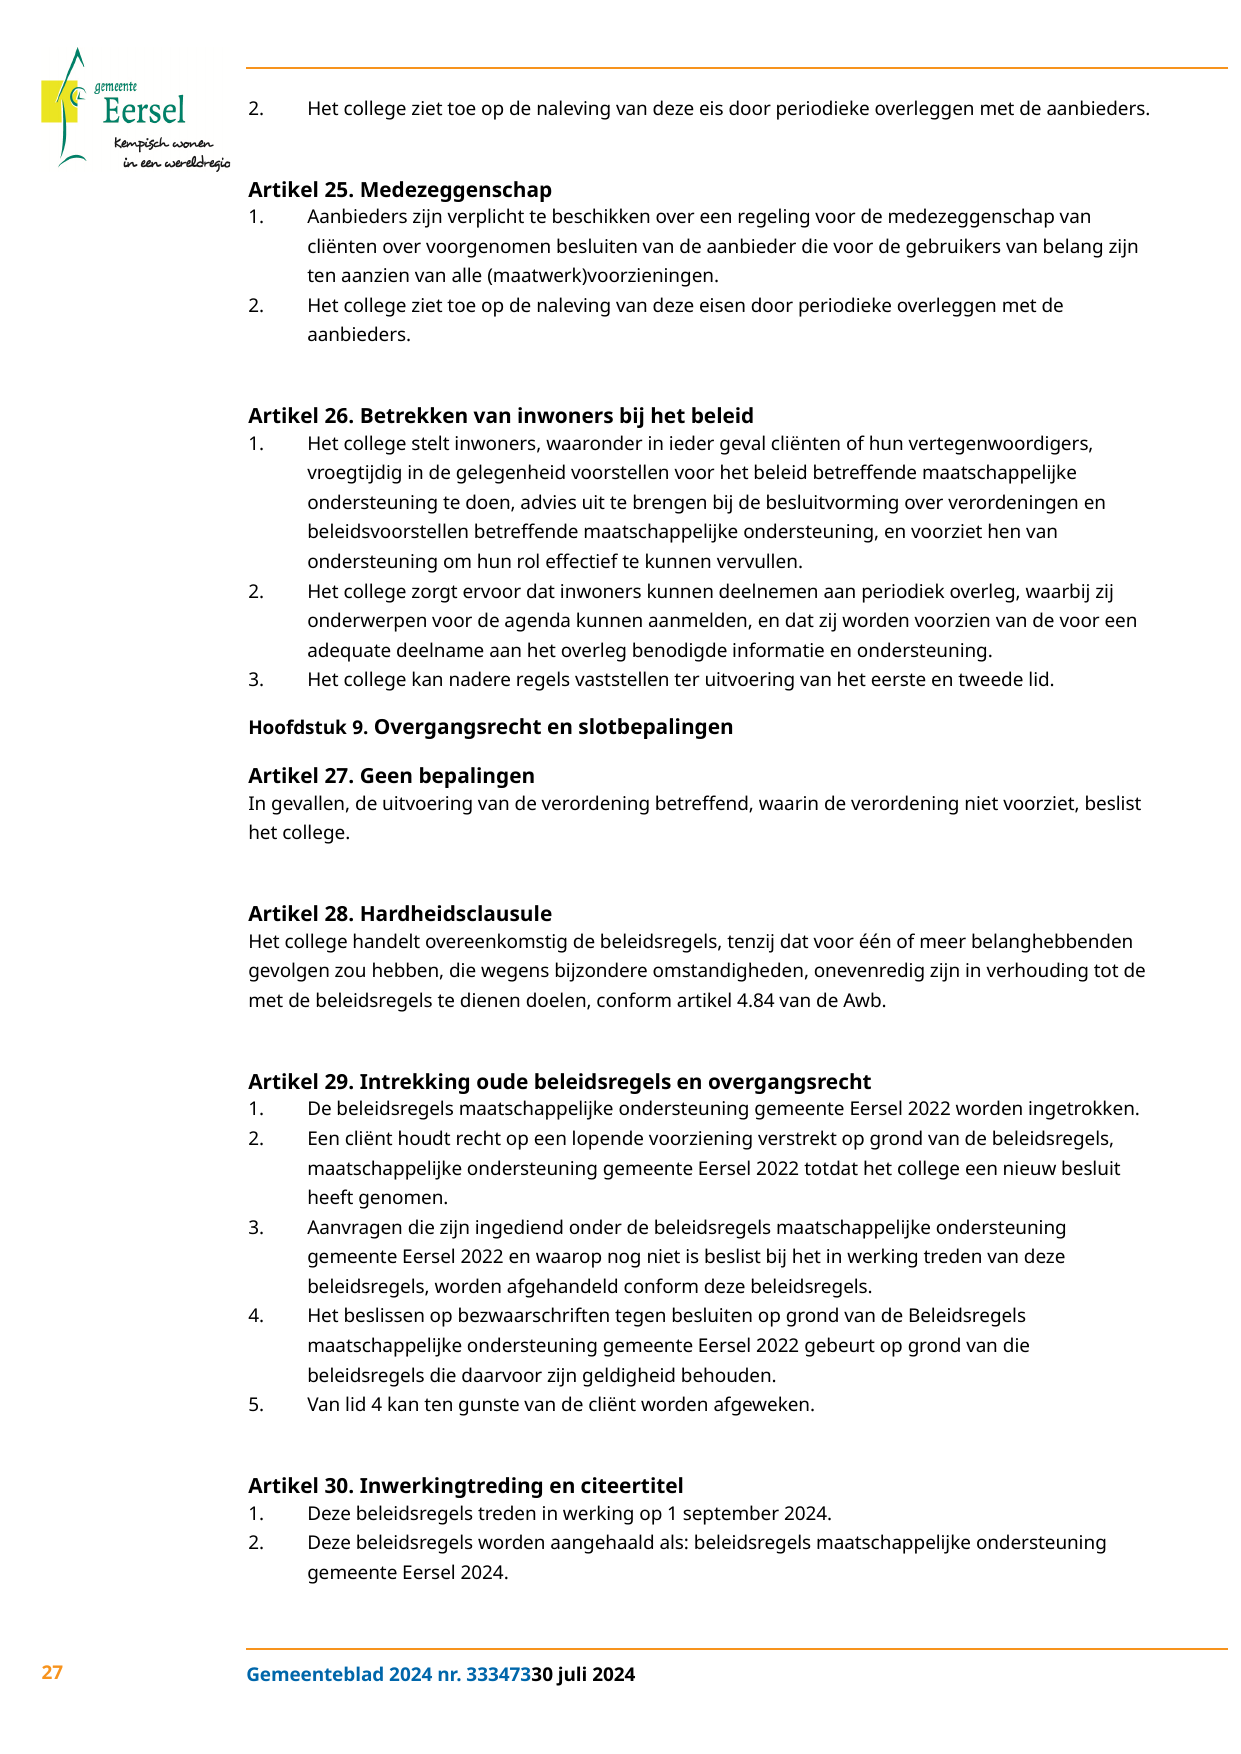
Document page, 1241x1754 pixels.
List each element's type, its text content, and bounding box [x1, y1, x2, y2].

list Deze beleidsregels treden in werking op 1 september 2024. [248, 1500, 1152, 1526]
list Deze beleidsregels worden aangehaald als: beleidsregels maatschappelijke ondersteuning gemeente Eersel 2024. [248, 1529, 1152, 1585]
text Artikel 28. Hardheidsclausule [248, 899, 1152, 928]
list Het beslissen op bezwaarschriften tegen besluiten op grond van de Beleidsregels maatschappelijke ondersteuning gemeente Eersel 2022 gebeurt op grond van die beleidsregels die daarvoor zijn geldigheid behouden. [248, 1303, 1152, 1388]
text Artikel 27. Geen bepalingen [248, 762, 1152, 790]
list Aanvragen die zijn ingediend onder de beleidsregels maatschappelijke ondersteuning gemeente Eersel 2022 en waarop nog niet is beslist bij het in werking treden van deze beleidsregels, worden afgehandeld conform deze beleidsregels. [248, 1214, 1152, 1299]
list Het college ziet toe op de naleving van deze eisen door periodieke overleggen met de aanbieders. [248, 292, 1152, 347]
text Artikel 30. Inwerkingtreding en citeertitel [248, 1471, 1152, 1500]
list De beleidsregels maatschappelijke ondersteuning gemeente Eersel 2022 worden ingetrokken. [248, 1096, 1152, 1121]
list Het college ziet toe op de naleving van deze eis door periodieke overleggen met de aanbieders. [248, 95, 1152, 121]
list Een cliënt houdt recht op een lopende voorziening verstrekt op grond van de beleidsregels, maatschappelijke ondersteuning gemeente Eersel 2022 totdat het college een nieuw besluit heeft genomen. [248, 1125, 1152, 1210]
list Aanbieders zijn verplicht te beschikken over een regeling voor de medezeggenschap van cliënten over voorgenomen besluiten van de aanbieder die voor de gebruikers van belang zijn ten aanzien van alle (maatwerk)voorzieningen. [248, 203, 1152, 288]
picture [41, 47, 231, 172]
text Artikel 29. Intrekking oude beleidsregels en overgangsrecht [248, 1067, 1152, 1096]
text In gevallen, de uitvoering van de verordening betreffend, waarin de verordening niet voorziet, beslist het college. [248, 790, 1152, 845]
list Van lid 4 kan ten gunste van de cliënt worden afgeweken. [248, 1391, 1152, 1417]
text Artikel 25. Medezeggenschap [248, 175, 1152, 203]
list Het college kan nadere regels vaststellen ter uitvoering van het eerste en tweede lid. [248, 667, 1152, 692]
list Het college stelt inwoners, waaronder in ieder geval cliënten of hun vertegenwoordigers, vroegtijdig in de gelegenheid voorstellen voor het beleid betreffende maatschappelijke ondersteuning te doen, advies uit te brengen bij de besluitvorming over verordeningen en beleidsvoorstellen betreffende maatschappelijke ondersteuning, en voorziet hen van ondersteuning om hun rol effectief te kunnen vervullen. [248, 430, 1152, 574]
list Het college zorgt ervoor dat inwoners kunnen deelnemen aan periodiek overleg, waarbij zij onderwerpen voor de agenda kunnen aanmelden, en dat zij worden voorzien van de voor een adequate deelname aan het overleg benodigde informatie en ondersteuning. [248, 578, 1152, 663]
text Het college handelt overeenkomstig de beleidsregels, tenzij dat voor één of meer belanghebbenden gevolgen zou hebben, die wegens bijzondere omstandigheden, onevenredig zijn in verhouding tot de met de beleidsregels te dienen doelen, conform artikel 4.84 van de Awb. [248, 928, 1152, 1013]
text Artikel 26. Betrekken van inwoners bij het beleid [248, 402, 1152, 430]
text Hoofdstuk 9. Overgangsrecht en slotbepalingen [248, 712, 1152, 741]
